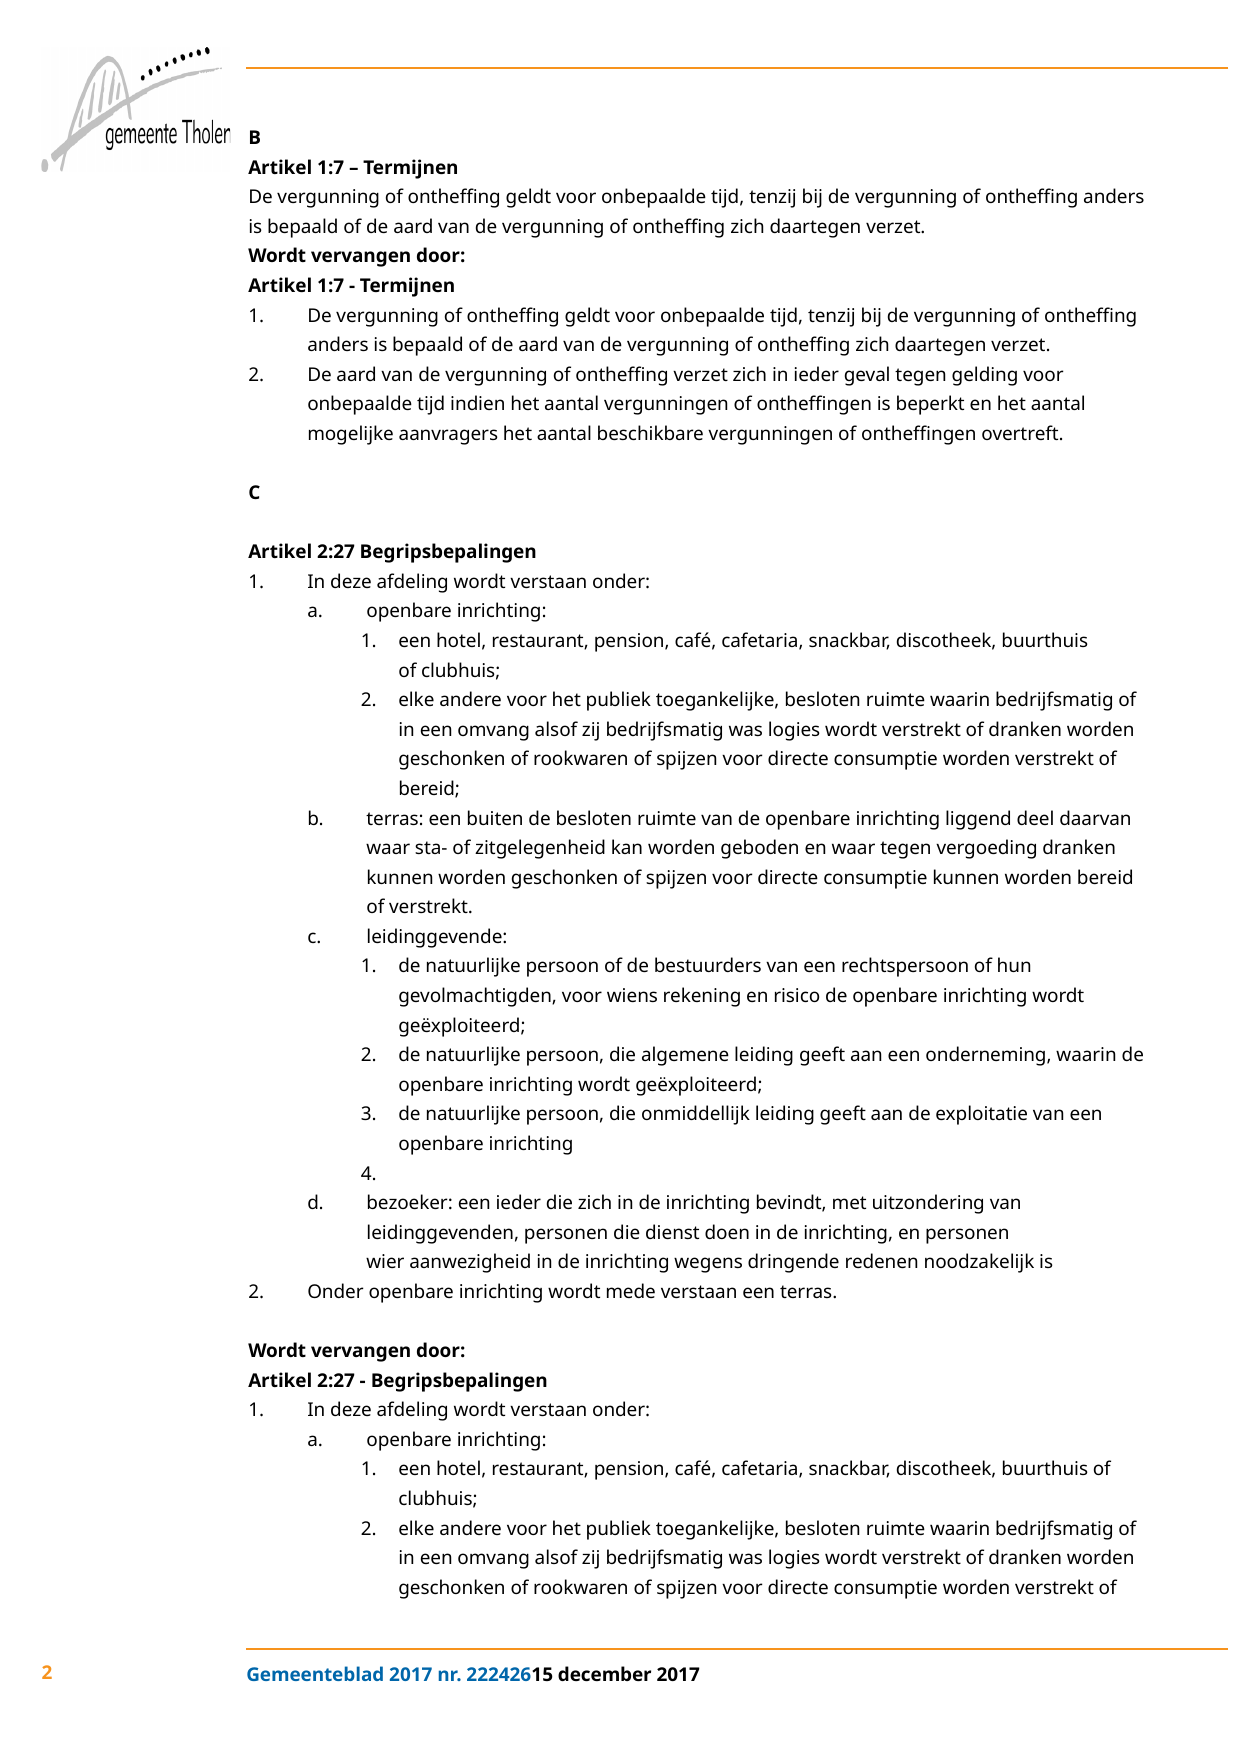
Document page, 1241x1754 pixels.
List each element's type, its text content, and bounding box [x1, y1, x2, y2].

list de natuurlijke persoon of de bestuurders van een rechtspersoon of hun gevolmachtigden, voor wiens rekening en risico de openbare inrichting wordt geëxploiteerd; [361, 953, 1152, 1038]
list In deze afdeling wordt verstaan onder: [248, 1396, 1152, 1422]
list openbare inrichting: [307, 1426, 1152, 1452]
text C [248, 479, 1152, 505]
text B [248, 124, 1152, 150]
list de natuurlijke persoon, die algemene leiding geeft aan een onderneming, waarin de openbare inrichting wordt geëxploiteerd; [361, 1041, 1152, 1097]
list elke andere voor het publiek toegankelijke, besloten ruimte waarin bedrijfsmatig of in een omvang alsof zij bedrijfsmatig was logies wordt verstrekt of dranken worden geschonken of rookwaren of spijzen voor directe consumptie worden verstrekt of bereid; [361, 686, 1152, 801]
text Wordt vervangen door: [248, 1337, 1152, 1363]
list leidinggevende: [307, 923, 1152, 949]
text Artikel 2:27 Begripsbepalingen [248, 538, 1152, 564]
text Wordt vervangen door: [248, 243, 1152, 268]
list een hotel, restaurant, pension, café, cafetaria, snackbar, discotheek, buurthuis of clubhuis; [361, 1456, 1152, 1511]
picture [41, 47, 231, 172]
list De aard van de vergunning of ontheffing verzet zich in ieder geval tegen gelding voor onbepaalde tijd indien het aantal vergunningen of ontheffingen is beperkt en het aantal mogelijke aanvragers het aantal beschikbare vergunningen of ontheffingen overtreft. [248, 361, 1152, 446]
list bezoeker: een ieder die zich in de inrichting bevindt, met uitzondering van leidinggevenden, personen die dienst doen in de inrichting, en personen wier aanwezigheid in de inrichting wegens dringende redenen noodzakelijk is [307, 1189, 1152, 1274]
text De vergunning of ontheffing geldt voor onbepaalde tijd, tenzij bij de vergunning of ontheffing anders is bepaald of de aard van de vergunning of ontheffing zich daartegen verzet. [248, 183, 1152, 239]
list elke andere voor het publiek toegankelijke, besloten ruimte waarin bedrijfsmatig of in een omvang alsof zij bedrijfsmatig was logies wordt verstrekt of dranken worden geschonken of rookwaren of spijzen voor directe consumptie worden verstrekt of [361, 1515, 1152, 1600]
list openbare inrichting: [307, 598, 1152, 623]
list een hotel, restaurant, pension, café, cafetaria, snackbar, discotheek, buurthuis of clubhuis; [361, 627, 1152, 683]
list In deze afdeling wordt verstaan onder: [248, 568, 1152, 594]
list Onder openbare inrichting wordt mede verstaan een terras. [248, 1278, 1152, 1304]
list terras: een buiten de besloten ruimte van de openbare inrichting liggend deel daarvan waar sta- of zitgelegenheid kan worden geboden en waar tegen vergoeding dranken kunnen worden geschonken of spijzen voor directe consumptie kunnen worden bereid of verstrekt. [307, 805, 1152, 919]
text Artikel 2:27 - Begripsbepalingen [248, 1367, 1152, 1393]
list de natuurlijke persoon, die onmiddellijk leiding geeft aan de exploitatie van een openbare inrichting [361, 1101, 1152, 1156]
list De vergunning of ontheffing geldt voor onbepaalde tijd, tenzij bij de vergunning of ontheffing anders is bepaald of de aard van de vergunning of ontheffing zich daartegen verzet. [248, 302, 1152, 357]
text Artikel 1:7 - Termijnen [248, 272, 1152, 298]
text Artikel 1:7 – Termijnen [248, 154, 1152, 180]
